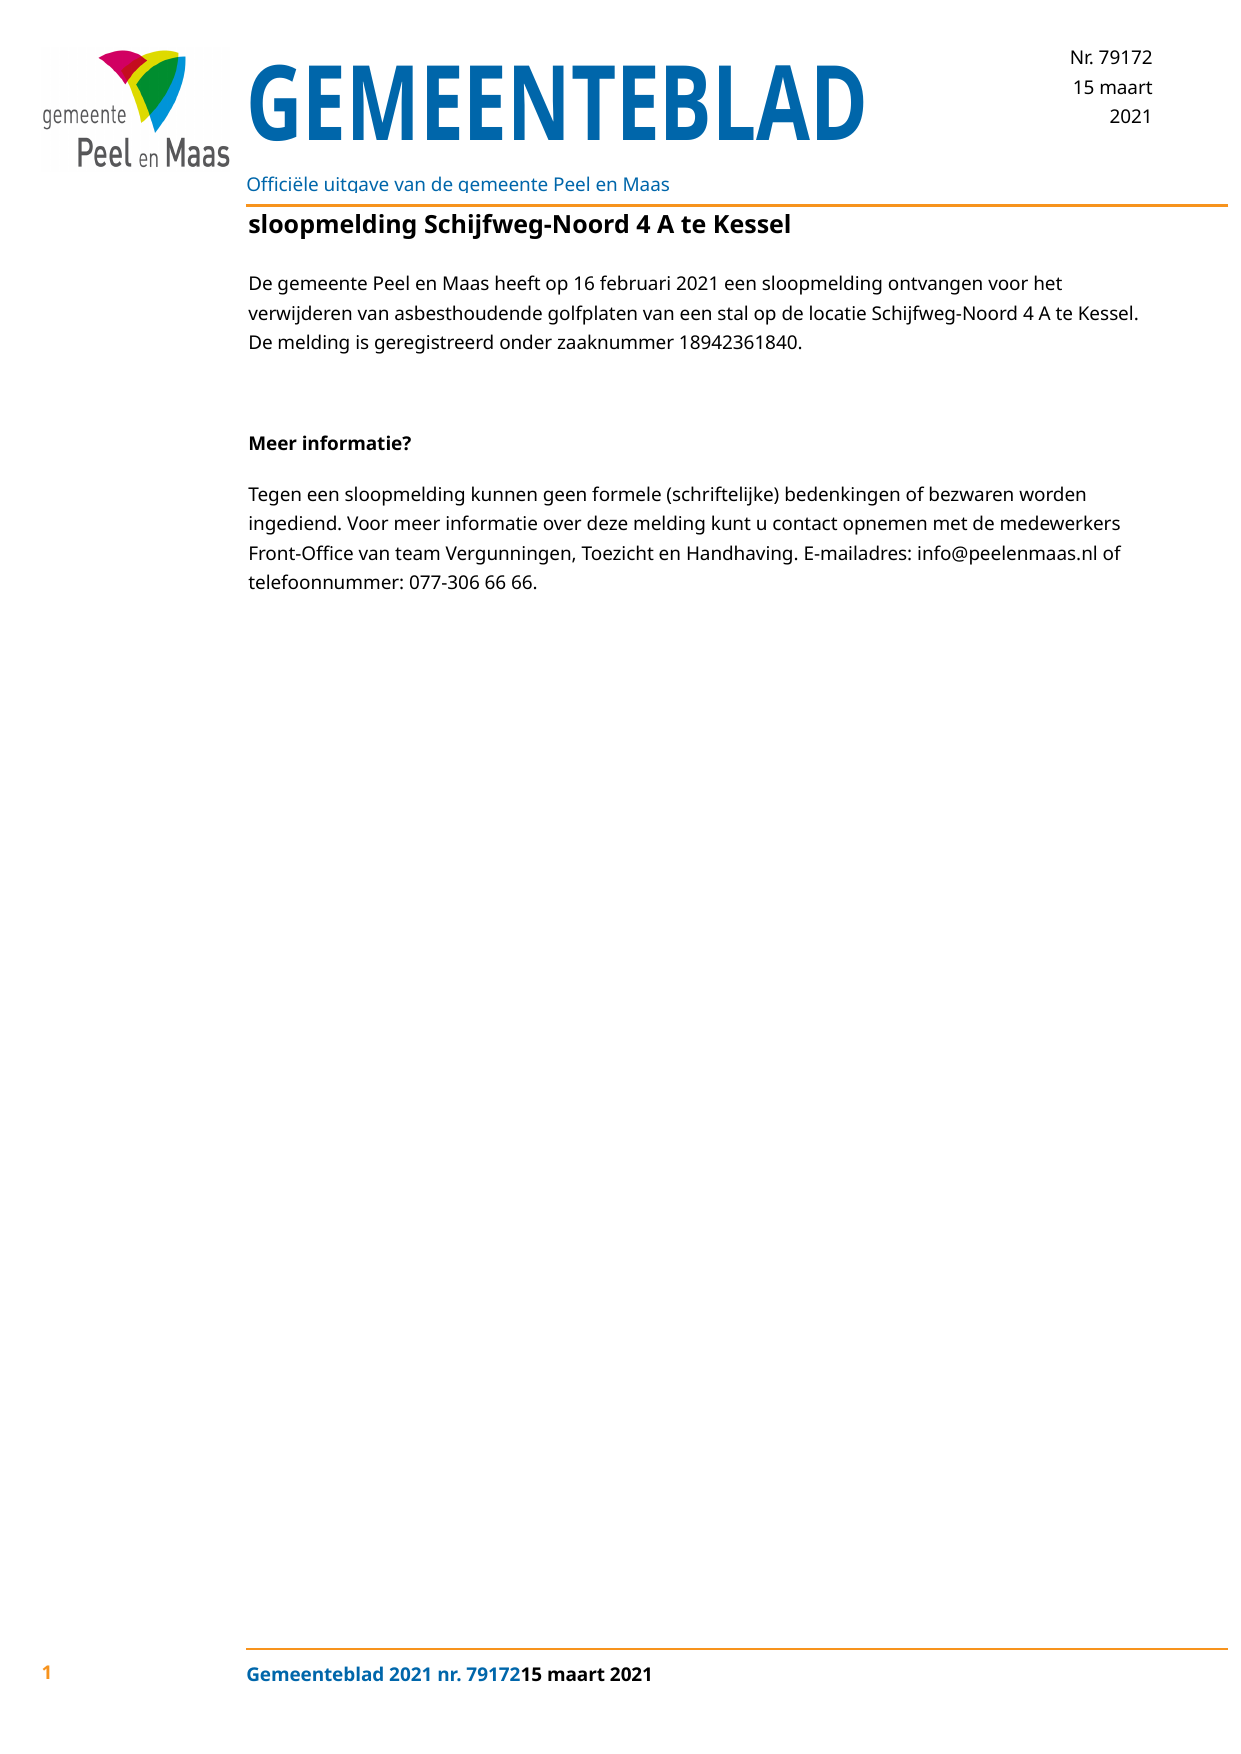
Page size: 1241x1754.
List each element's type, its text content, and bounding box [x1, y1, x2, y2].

text sloopmelding Schijfweg-Noord 4 A te Kessel [248, 207, 1152, 241]
text De gemeente Peel en Maas heeft op 16 februari 2021 een sloopmelding ontvangen voor het verwijderen van asbesthoudende golfplaten van een stal op de locatie Schijfweg-Noord 4 A te Kessel. De melding is geregistreerd onder zaaknummer 18942361840. [248, 270, 1152, 355]
text Meer informatie? [248, 430, 1152, 456]
text Tegen een sloopmelding kunnen geen formele (schriftelijke) bedenkingen of bezwaren worden ingediend. Voor meer informatie over deze melding kunt u contact opnemen met de medewerkers Front-Office van team Vergunningen, Toezicht en Handhaving. E-mailadres: info@peelenmaas.nl of telefoonnummer: 077-306 66 66. [248, 481, 1152, 595]
picture [41, 47, 231, 172]
